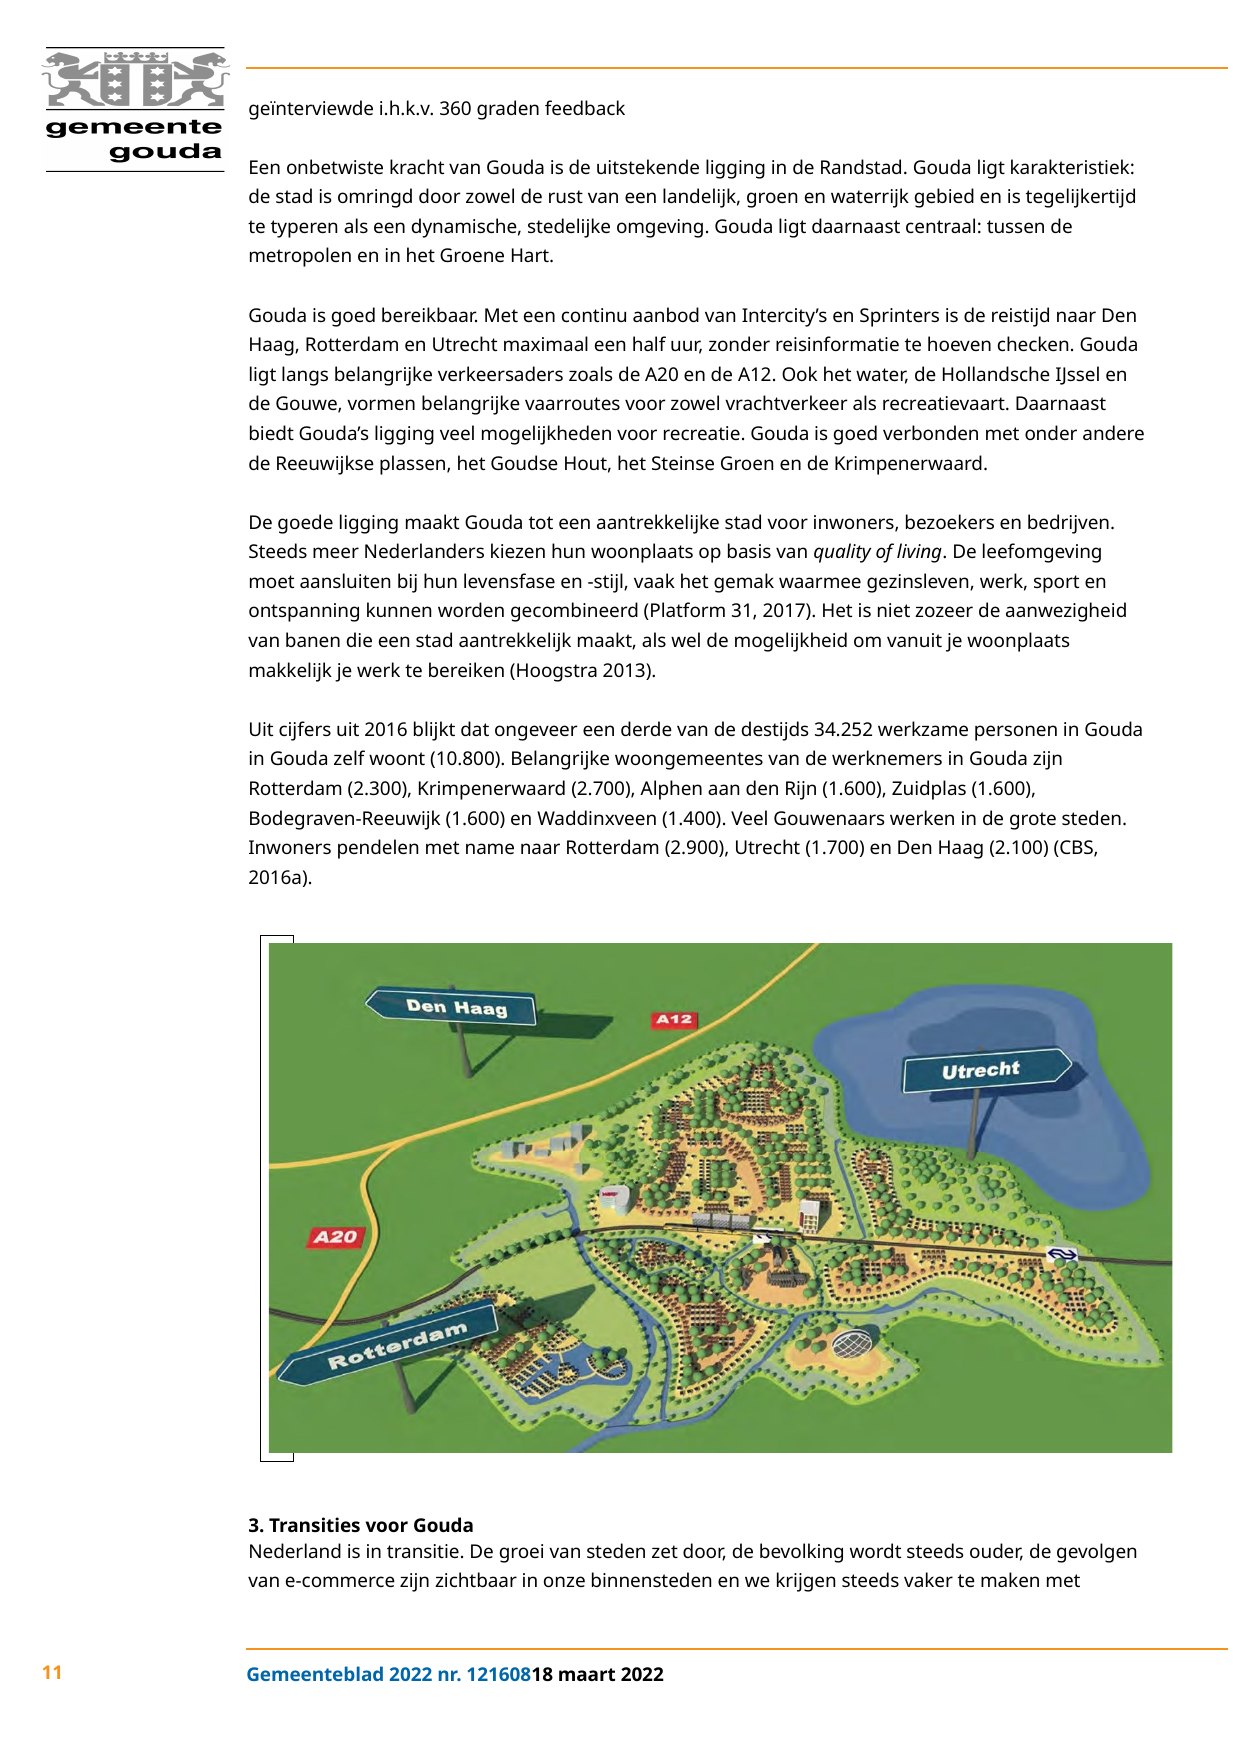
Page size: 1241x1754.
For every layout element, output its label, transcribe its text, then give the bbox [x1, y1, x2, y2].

picture [268, 943, 1173, 1453]
text Uit cijfers uit 2016 blijkt dat ongeveer een derde van de destijds 34.252 werkzame personen in Gouda in Gouda zelf woont (10.800). Belangrijke woongemeentes van de werknemers in Gouda zijn Rotterdam (2.300), Krimpenerwaard (2.700), Alphen aan den Rijn (1.600), Zuidplas (1.600), Bodegraven-Reeuwijk (1.600) en Waddinxveen (1.400). Veel Gouwenaars werken in de grote steden. Inwoners pendelen met name naar Rotterdam (2.900), Utrecht (1.700) en Den Haag (2.100) (CBS, 2016a). [248, 716, 1152, 890]
text Nederland is in transitie. De groei van steden zet door, de bevolking wordt steeds ouder, de gevolgen van e-commerce zijn zichtbaar in onze binnensteden en we krijgen steeds vaker te maken met [248, 1538, 1152, 1593]
text Gouda is goed bereikbaar. Met een continu aanbod van Intercity’s en Sprinters is de reistijd naar Den Haag, Rotterdam en Utrecht maximaal een half uur, zonder reisinformatie te hoeven checken. Gouda ligt langs belangrijke verkeersaders zoals de A20 en de A12. Ook het water, de Hollandsche IJssel en de Gouwe, vormen belangrijke vaarroutes voor zowel vrachtverkeer als recreatievaart. Daarnaast biedt Gouda’s ligging veel mogelijkheden voor recreatie. Gouda is goed verbonden met onder andere de Reeuwijkse plassen, het Goudse Hout, het Steinse Groen en de Krimpenerwaard. [248, 302, 1152, 476]
picture [41, 47, 231, 172]
text Een onbetwiste kracht van Gouda is de uitstekende ligging in de Randstad. Gouda ligt karakteristiek: de stad is omringd door zowel de rust van een landelijk, groen en waterrijk gebied en is tegelijkertijd te typeren als een dynamische, stedelijke omgeving. Gouda ligt daarnaast centraal: tussen de metropolen en in het Groene Hart. [248, 154, 1152, 268]
text 3. Transities voor Gouda [248, 1512, 1152, 1538]
text De goede ligging maakt Gouda tot een aantrekkelijke stad voor inwoners, bezoekers en bedrijven. Steeds meer Nederlanders kiezen hun woonplaats op basis van quality of living. De leefomgeving moet aansluiten bij hun levensfase en -stijl, vaak het gemak waarmee gezinsleven, werk, sport en ontspanning kunnen worden gecombineerd (Platform 31, 2017). Het is niet zozeer de aanwezigheid van banen die een stad aantrekkelijk maakt, als wel de mogelijkheid om vanuit je woonplaats makkelijk je werk te bereiken (Hoogstra 2013). [248, 509, 1152, 683]
text geïnterviewde i.h.k.v. 360 graden feedback [248, 95, 1152, 121]
